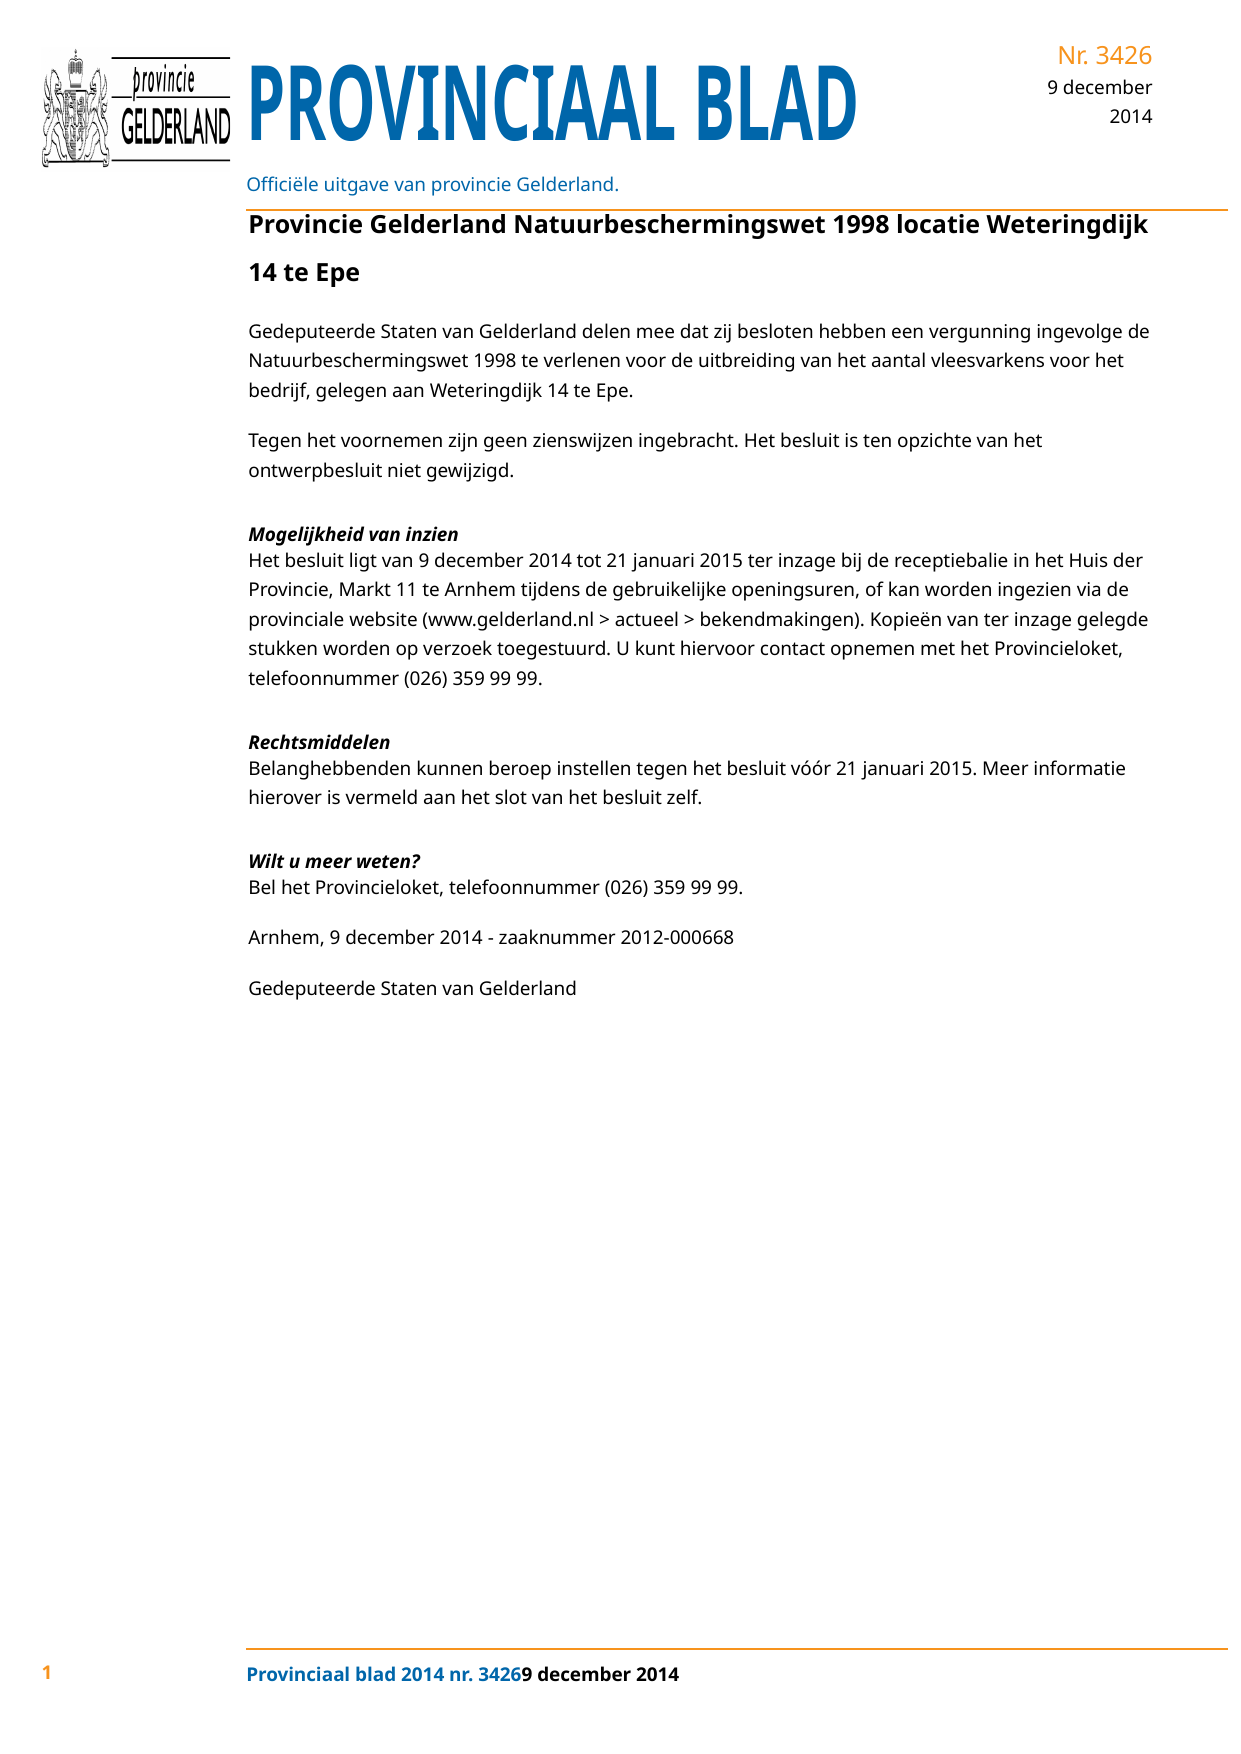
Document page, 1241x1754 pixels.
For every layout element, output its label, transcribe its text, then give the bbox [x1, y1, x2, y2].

text Het besluit ligt van 9 december 2014 tot 21 januari 2015 ter inzage bij de receptiebalie in het Huis der Provincie, Markt 11 te Arnhem tijdens de gebruikelijke openingsuren, of kan worden ingezien via de provinciale website (www.gelderland.nl > actueel > bekendmakingen). Kopieën van ter inzage gelegde stukken worden op verzoek toegestuurd. U kunt hiervoor contact opnemen met het Provincieloket, telefoonnummer (026) 359 99 99. [248, 547, 1152, 691]
text Belanghebbenden kunnen beroep instellen tegen het besluit vóór 21 januari 2015. Meer informatie hierover is vermeld aan het slot van het besluit zelf. [248, 755, 1152, 810]
text Gedeputeerde Staten van Gelderland delen mee dat zij besloten hebben een vergunning ingevolge de Natuurbeschermingswet 1998 te verlenen voor de uitbreiding van het aantal vleesvarkens voor het bedrijf, gelegen aan Weteringdijk 14 te Epe. [248, 318, 1152, 403]
picture [41, 47, 231, 172]
text Bel het Provincieloket, telefoonnummer (026) 359 99 99. [248, 874, 1152, 900]
text Mogelijkheid van inzien [248, 521, 1152, 547]
text Provincie Gelderland Natuurbeschermingswet 1998 locatie Weteringdijk 14 te Epe [248, 211, 1152, 288]
text Wilt u meer weten? [248, 848, 1152, 874]
text Rechtsmiddelen [248, 729, 1152, 755]
text Tegen het voornemen zijn geen zienswijzen ingebracht. Het besluit is ten opzichte van het ontwerpbesluit niet gewijzigd. [248, 427, 1152, 483]
text Arnhem, 9 december 2014 - zaaknummer 2012-000668 [248, 924, 1152, 950]
text Gedeputeerde Staten van Gelderland [248, 975, 1152, 1001]
